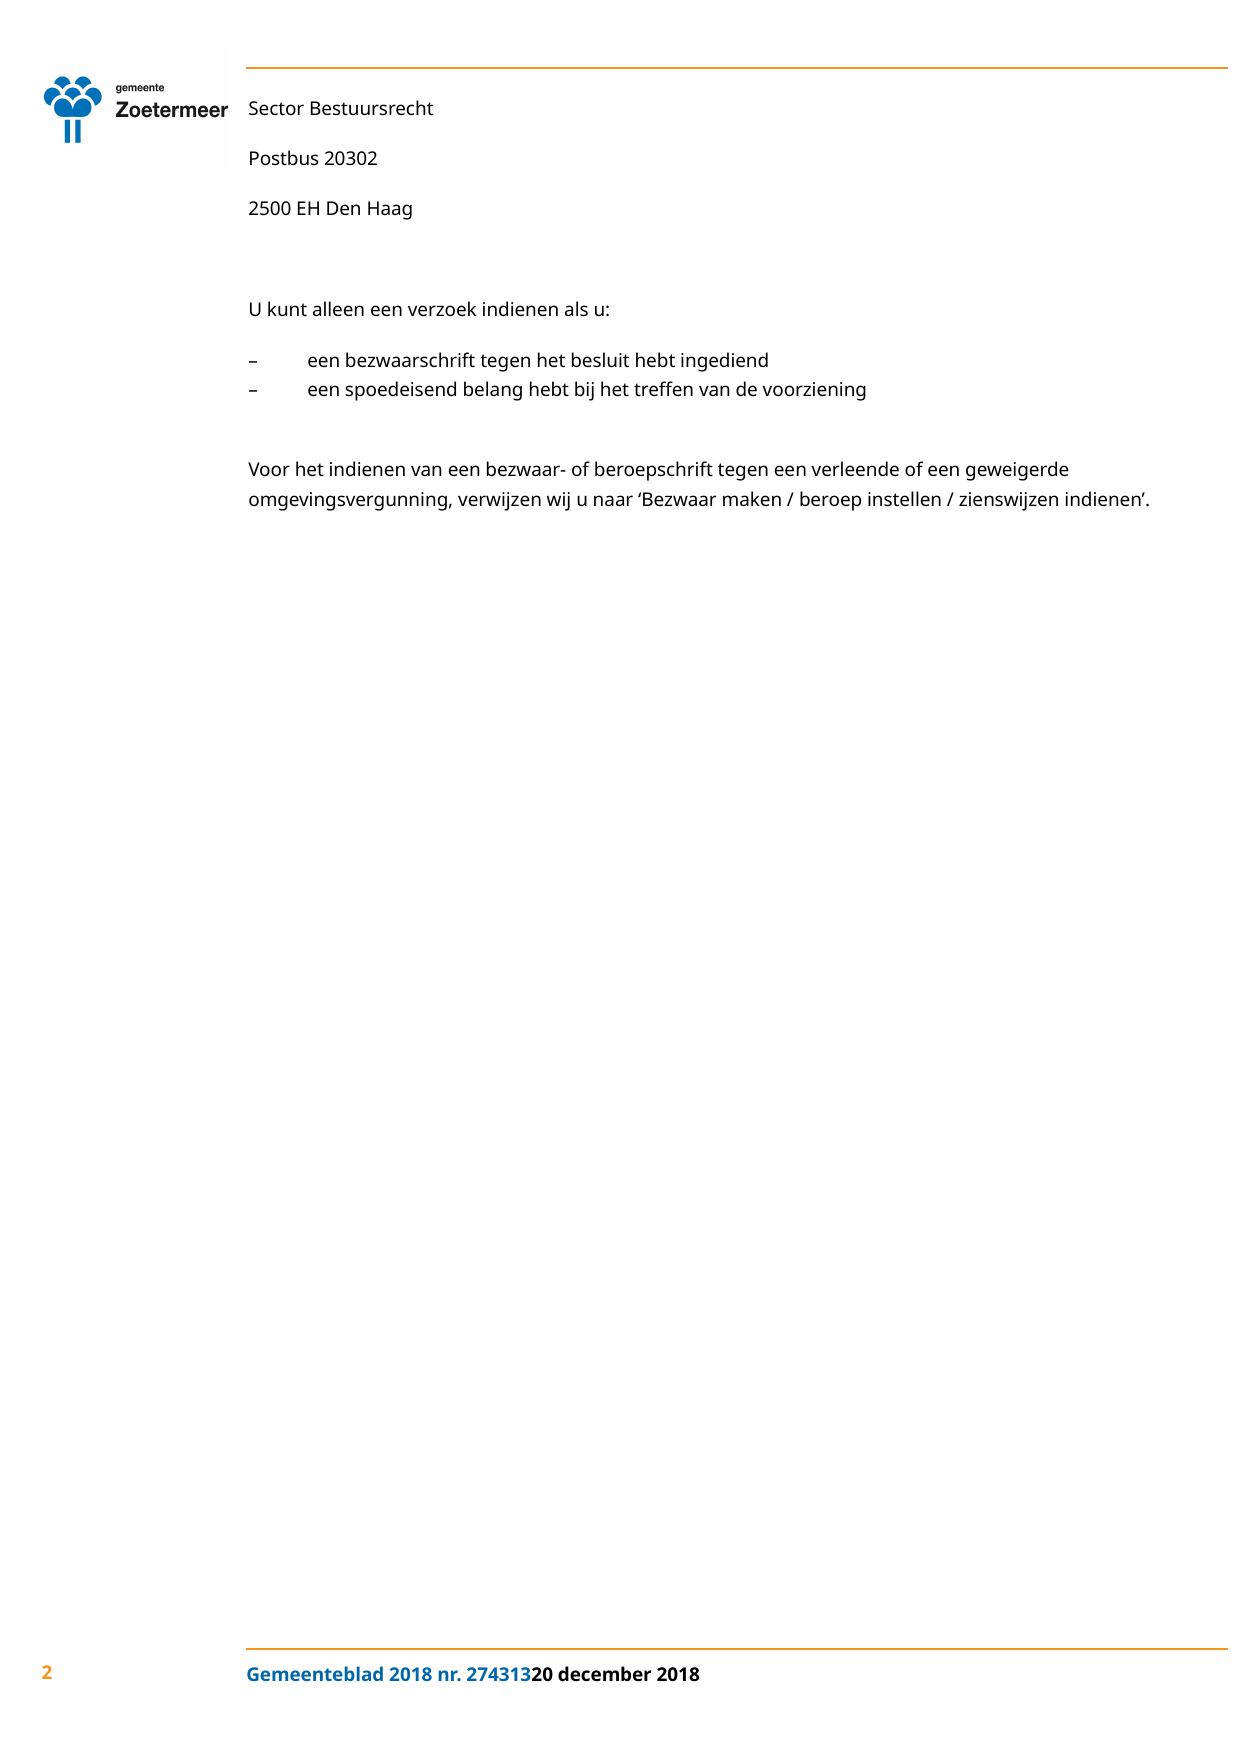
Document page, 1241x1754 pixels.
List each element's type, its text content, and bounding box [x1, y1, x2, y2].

text U kunt alleen een verzoek indienen als u: [248, 296, 1152, 322]
list een bezwaarschrift tegen het besluit hebt ingediend [248, 347, 1152, 373]
text 2500 EH Den Haag [248, 196, 1152, 221]
text Sector Bestuursrecht [248, 95, 1152, 121]
text Voor het indienen van een bezwaar- of beroepschrift tegen een verleende of een geweigerde omgevingsvergunning, verwijzen wij u naar ‘Bezwaar maken / beroep instellen / zienswijzen indienen’. [248, 456, 1152, 512]
text Postbus 20302 [248, 145, 1152, 171]
picture [41, 47, 231, 172]
list een spoedeisend belang hebt bij het treffen van de voorziening [248, 376, 1152, 402]
